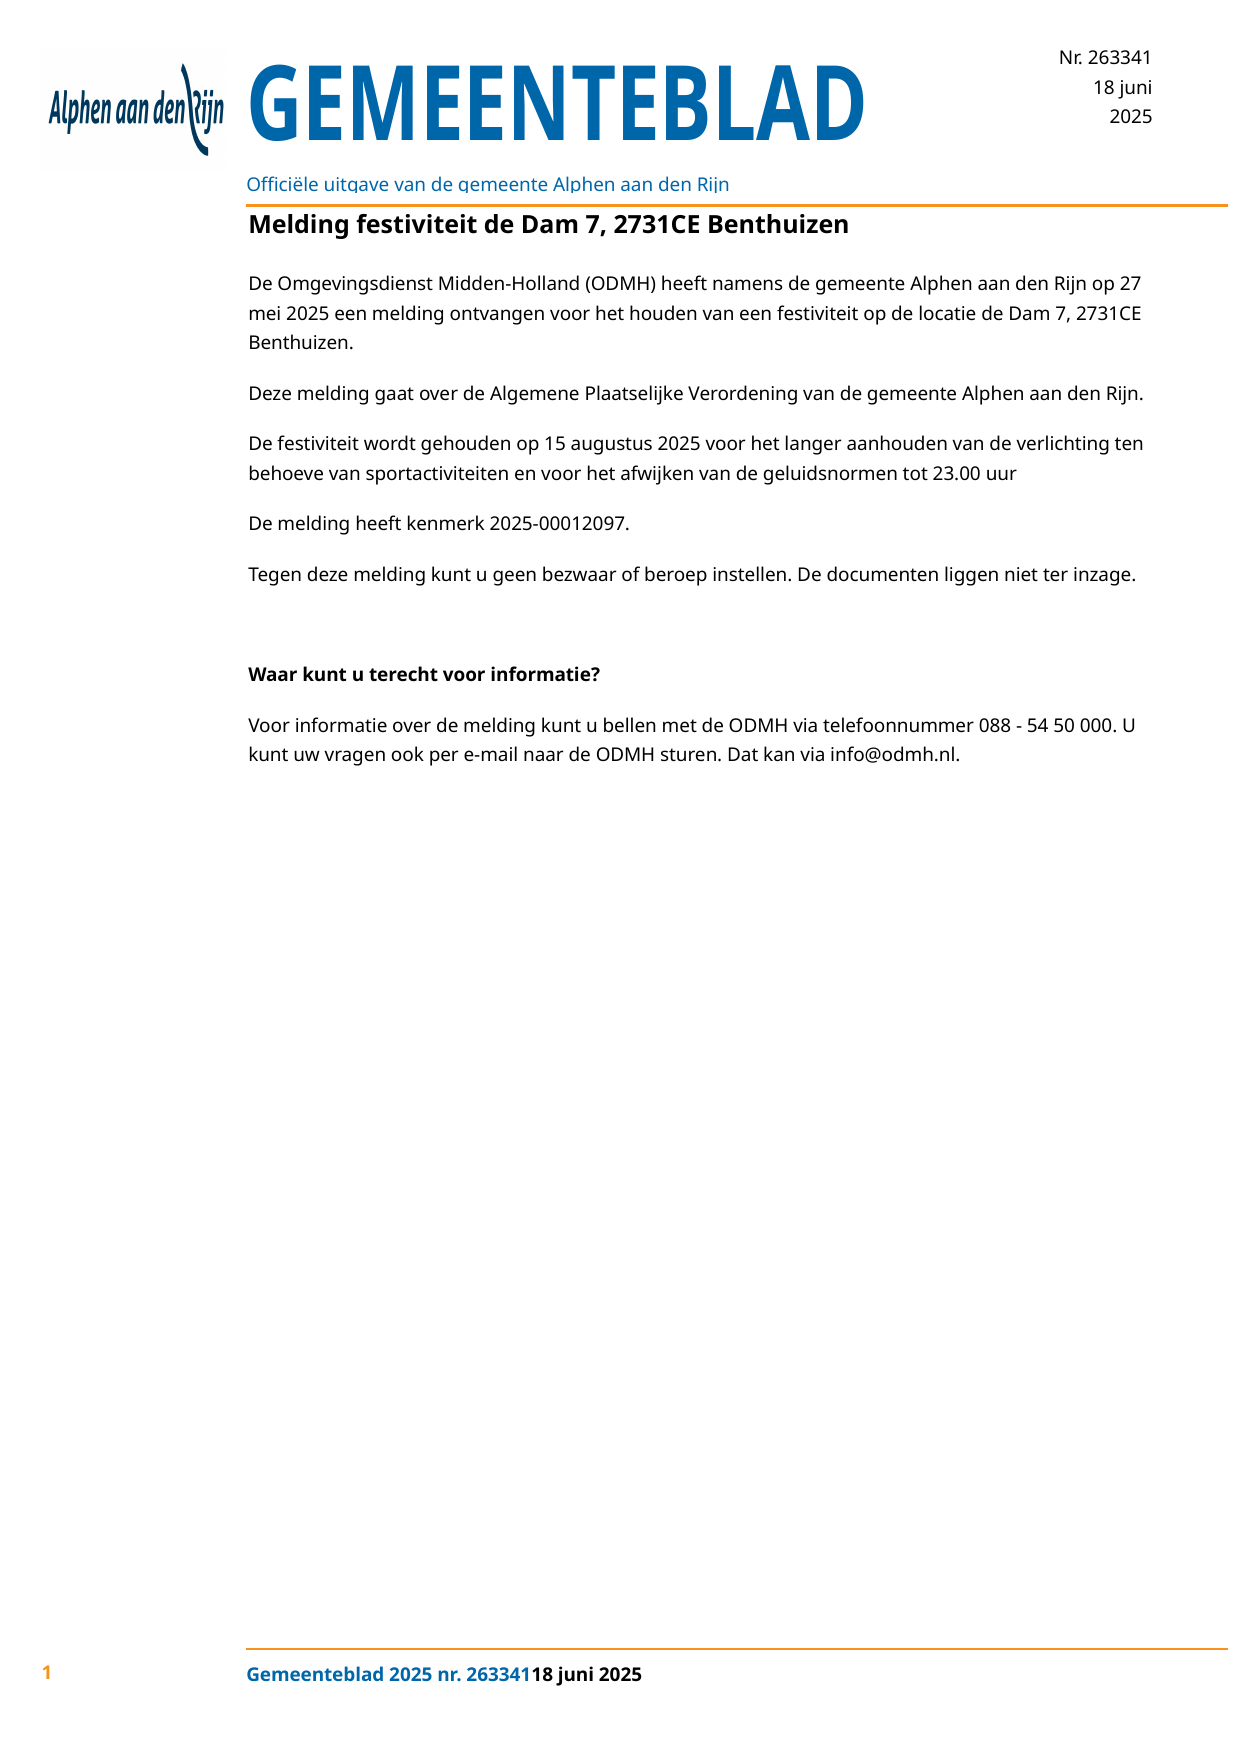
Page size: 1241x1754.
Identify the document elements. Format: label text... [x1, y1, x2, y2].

text Deze melding gaat over de Algemene Plaatselijke Verordening van de gemeente Alphen aan den Rijn. [248, 380, 1152, 406]
text De festiviteit wordt gehouden op 15 augustus 2025 voor het langer aanhouden van de verlichting ten behoeve van sportactiviteiten en voor het afwijken van de geluidsnormen tot 23.00 uur [248, 430, 1152, 486]
text Waar kunt u terecht voor informatie? [248, 662, 1152, 687]
text De melding heeft kenmerk 2025-00012097. [248, 510, 1152, 536]
text De Omgevingsdienst Midden-Holland (ODMH) heeft namens de gemeente Alphen aan den Rijn op 27 mei 2025 een melding ontvangen voor het houden van een festiviteit op de locatie de Dam 7, 2731CE Benthuizen. [248, 270, 1152, 355]
text Voor informatie over de melding kunt u bellen met de ODMH via telefoonnummer 088 - 54 50 000. U kunt uw vragen ook per e-mail naar de ODMH sturen. Dat kan via info@odmh.nl. [248, 712, 1152, 767]
picture [41, 47, 231, 172]
text Tegen deze melding kunt u geen bezwaar of beroep instellen. De documenten liggen niet ter inzage. [248, 561, 1152, 586]
text Melding festiviteit de Dam 7, 2731CE Benthuizen [248, 207, 1152, 241]
